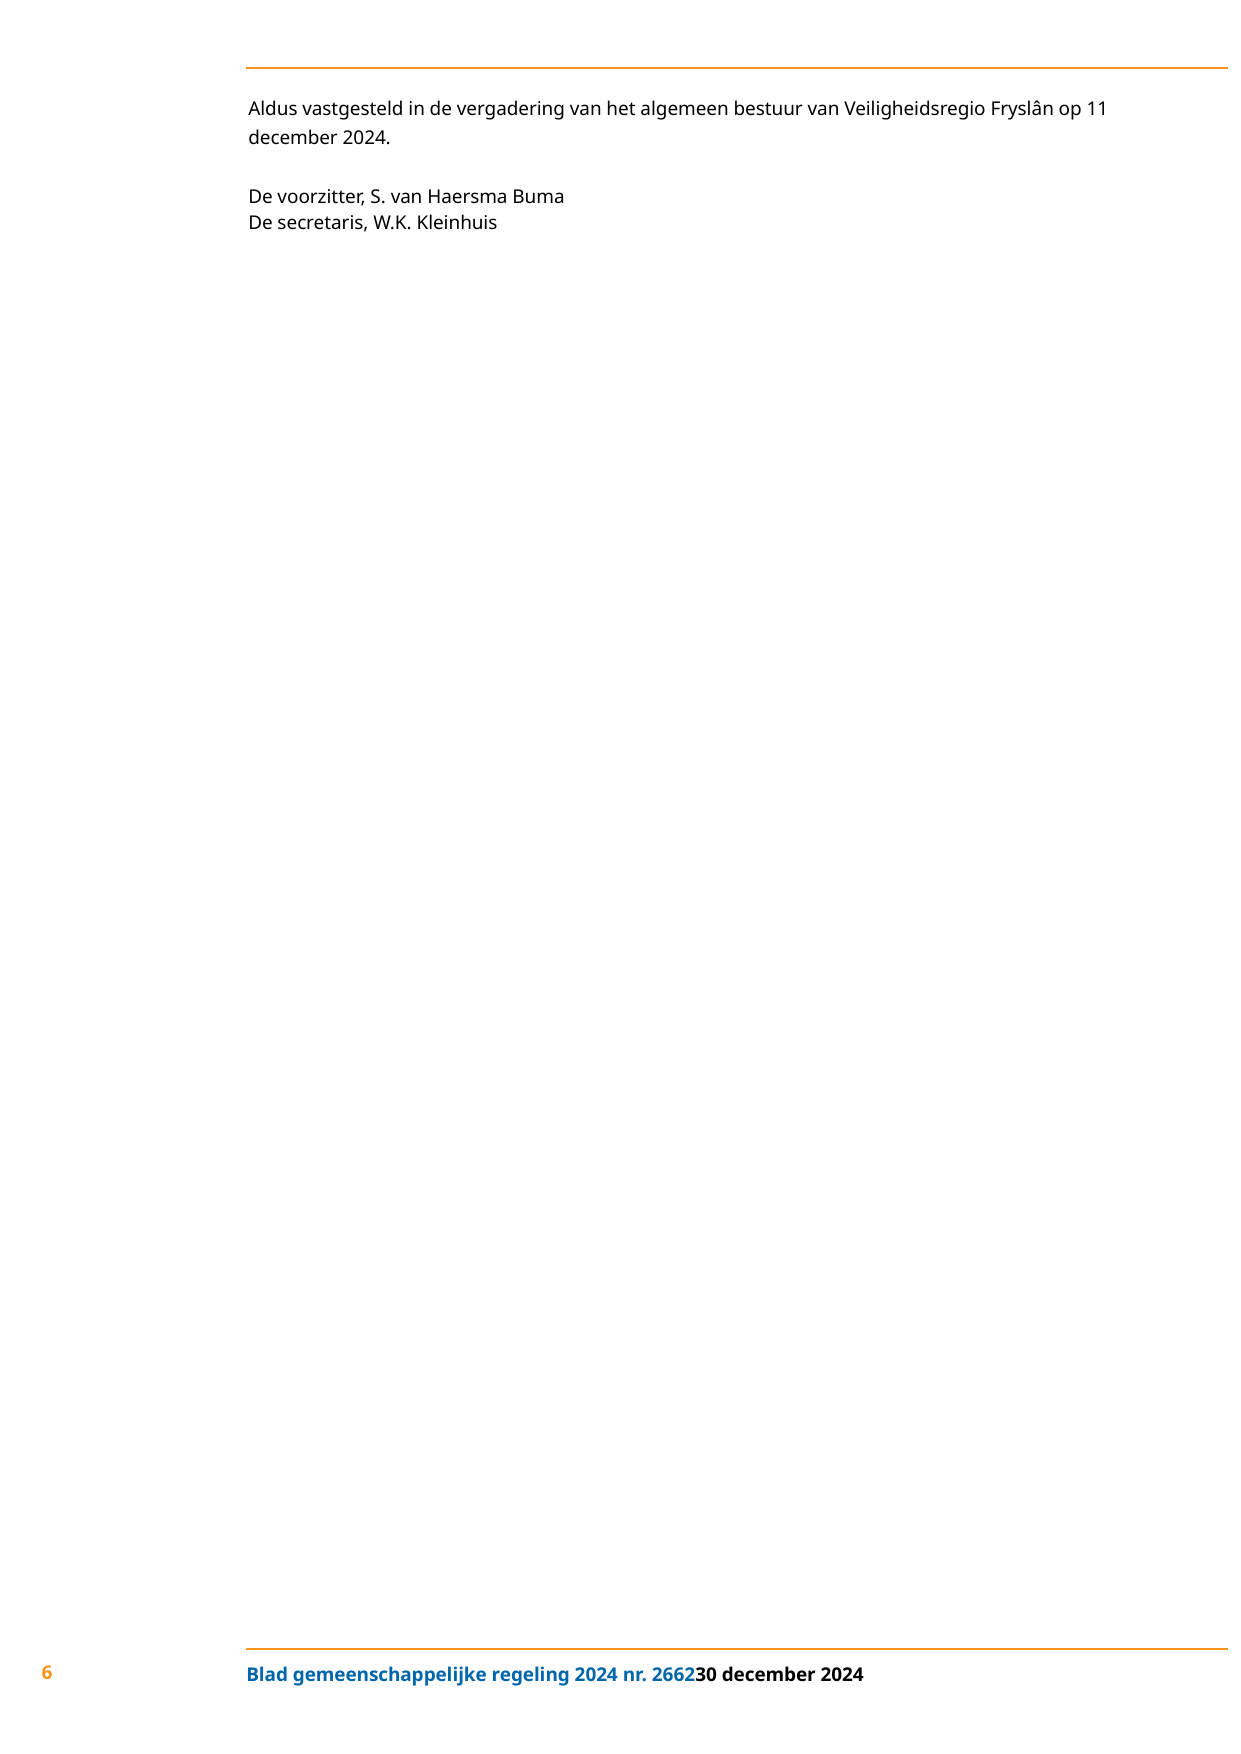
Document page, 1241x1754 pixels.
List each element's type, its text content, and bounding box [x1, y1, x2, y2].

picture [41, 47, 231, 172]
text Aldus vastgesteld in de vergadering van het algemeen bestuur van Veiligheidsregio Fryslân op 11 december 2024. [248, 95, 1152, 150]
text De voorzitter, S. van Haersma Buma [248, 183, 1152, 209]
text De secretaris, W.K. Kleinhuis [248, 209, 1152, 235]
